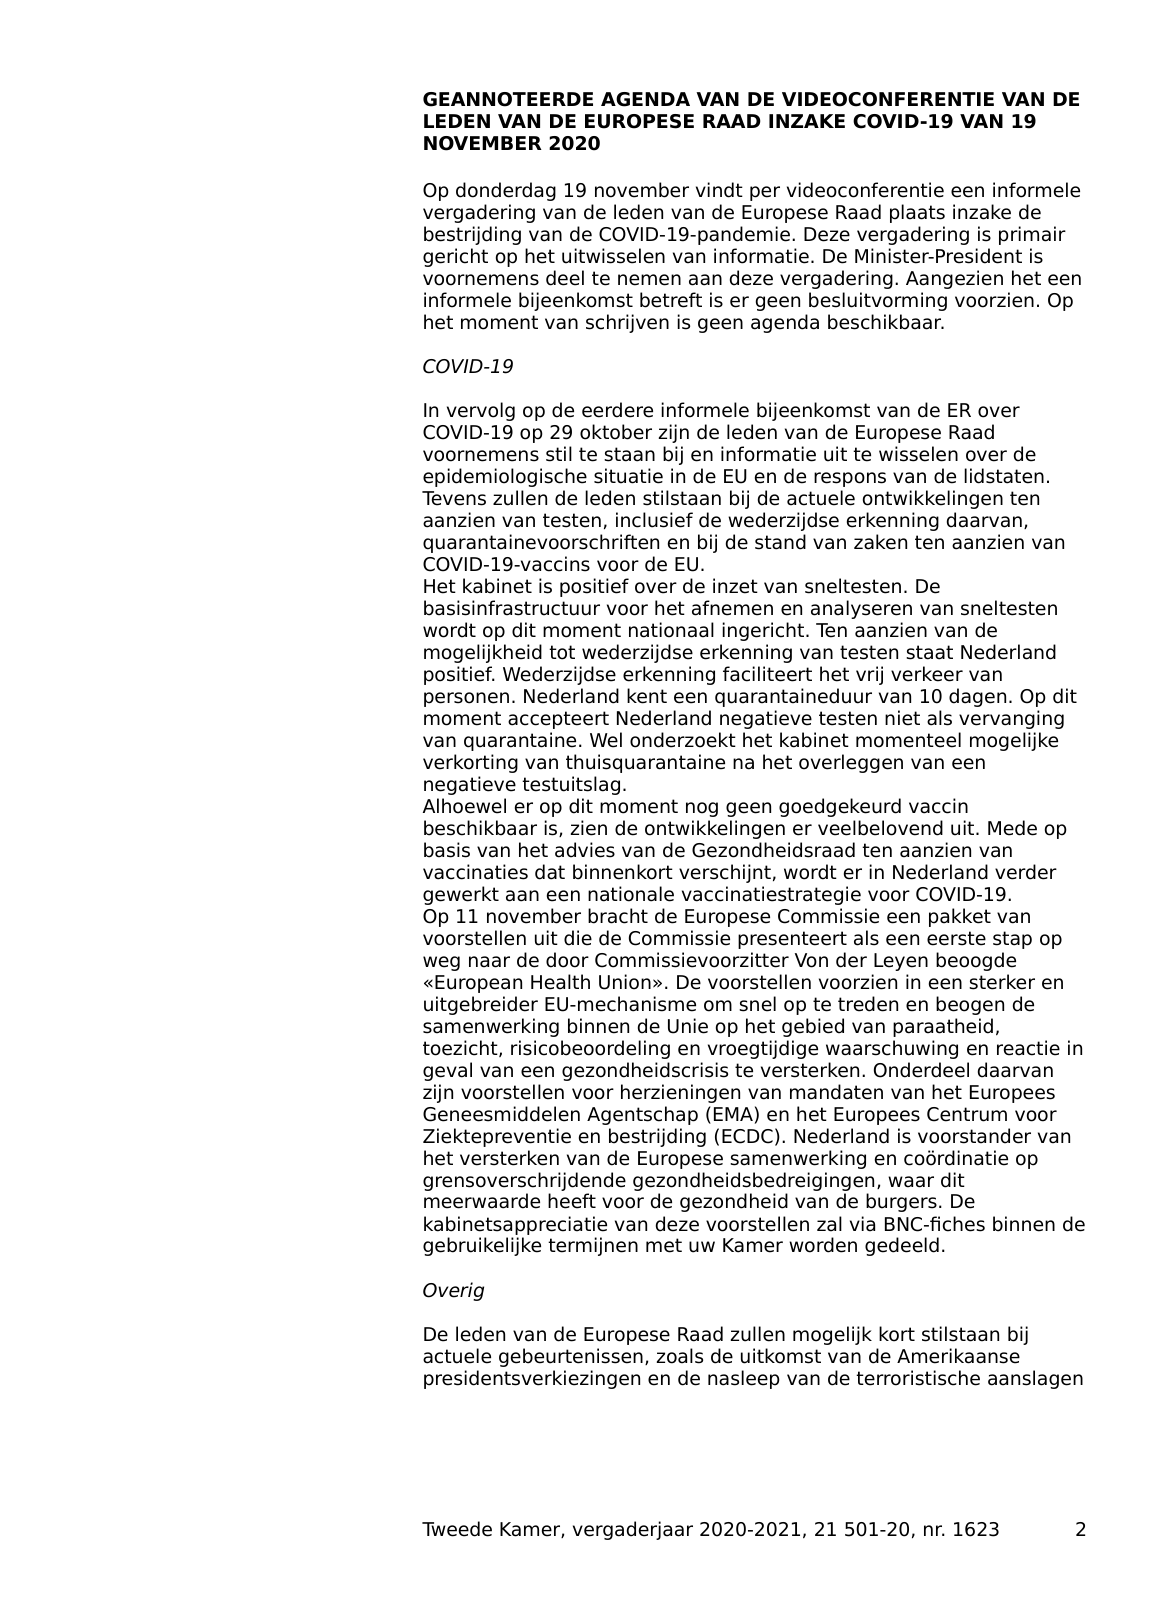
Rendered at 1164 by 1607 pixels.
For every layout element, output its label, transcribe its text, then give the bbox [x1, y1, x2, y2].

text In vervolg op de eerdere informele bijeenkomst van de ER over COVID-19 op 29 oktober zijn de leden van de Europese Raad voornemens stil te staan bij en informatie uit te wisselen over de epidemiologische situatie in de EU en de respons van de lidstaten. Tevens zullen de leden stilstaan bij de actuele ontwikkelingen ten aanzien van testen, inclusief de wederzijdse erkenning daarvan, quarantainevoorschriften en bij de stand van zaken ten aanzien van COVID-19-vaccins voor de EU. [422, 400, 1087, 576]
subtitle COVID-19 [422, 356, 1087, 378]
subtitle GEANNOTEERDE AGENDA VAN DE VIDEOCONFERENTIE VAN DE LEDEN VAN DE EUROPESE RAAD INZAKE COVID-19 VAN 19 NOVEMBER 2020 [422, 89, 1087, 155]
text Alhoewel er op dit moment nog geen goedgekeurd vaccin beschikbaar is, zien de ontwikkelingen er veelbelovend uit. Mede op basis van het advies van de Gezondheidsraad ten aanzien van vaccinaties dat binnenkort verschijnt, wordt er in Nederland verder gewerkt aan een nationale vaccinatiestrategie voor COVID-19. [422, 796, 1087, 906]
text Op 11 november bracht de Europese Commissie een pakket van voorstellen uit die de Commissie presenteert als een eerste stap op weg naar de door Commissievoorzitter Von der Leyen beoogde «European Health Union». De voorstellen voorzien in een sterker en uitgebreider EU-mechanisme om snel op te treden en beogen de samenwerking binnen de Unie op het gebied van paraatheid, toezicht, risicobeoordeling en vroegtijdige waarschuwing en reactie in geval van een gezondheidscrisis te versterken. Onderdeel daarvan zijn voorstellen voor herzieningen van mandaten van het Europees Geneesmiddelen Agentschap (EMA) en het Europees Centrum voor Ziektepreventie en bestrijding (ECDC). Nederland is voorstander van het versterken van de Europese samenwerking en coördinatie op grensoverschrijdende gezondheidsbedreigingen, waar dit meerwaarde heeft voor de gezondheid van de burgers. De kabinetsappreciatie van deze voorstellen zal via BNC-fiches binnen de gebruikelijke termijnen met uw Kamer worden gedeeld. [422, 906, 1087, 1257]
subtitle Overig [422, 1279, 1087, 1302]
text Het kabinet is positief over de inzet van sneltesten. De basisinfrastructuur voor het afnemen en analyseren van sneltesten wordt op dit moment nationaal ingericht. Ten aanzien van de mogelijkheid tot wederzijdse erkenning van testen staat Nederland positief. Wederzijdse erkenning faciliteert het vrij verkeer van personen. Nederland kent een quarantaineduur van 10 dagen. Op dit moment accepteert Nederland negatieve testen niet als vervanging van quarantaine. Wel onderzoekt het kabinet momenteel mogelijke verkorting van thuisquarantaine na het overleggen van een negatieve testuitslag. [422, 576, 1087, 796]
text Op donderdag 19 november vindt per videoconferentie een informele vergadering van de leden van de Europese Raad plaats inzake de bestrijding van de COVID-19-pandemie. Deze vergadering is primair gericht op het uitwisselen van informatie. De Minister-President is voornemens deel te nemen aan deze vergadering. Aangezien het een informele bijeenkomst betreft is er geen besluitvorming voorzien. Op het moment van schrijven is geen agenda beschikbaar. [422, 180, 1087, 334]
text De leden van de Europese Raad zullen mogelijk kort stilstaan bij actuele gebeurtenissen, zoals de uitkomst van de Amerikaanse presidentsverkiezingen en de nasleep van de terroristische aanslagen [422, 1324, 1087, 1390]
